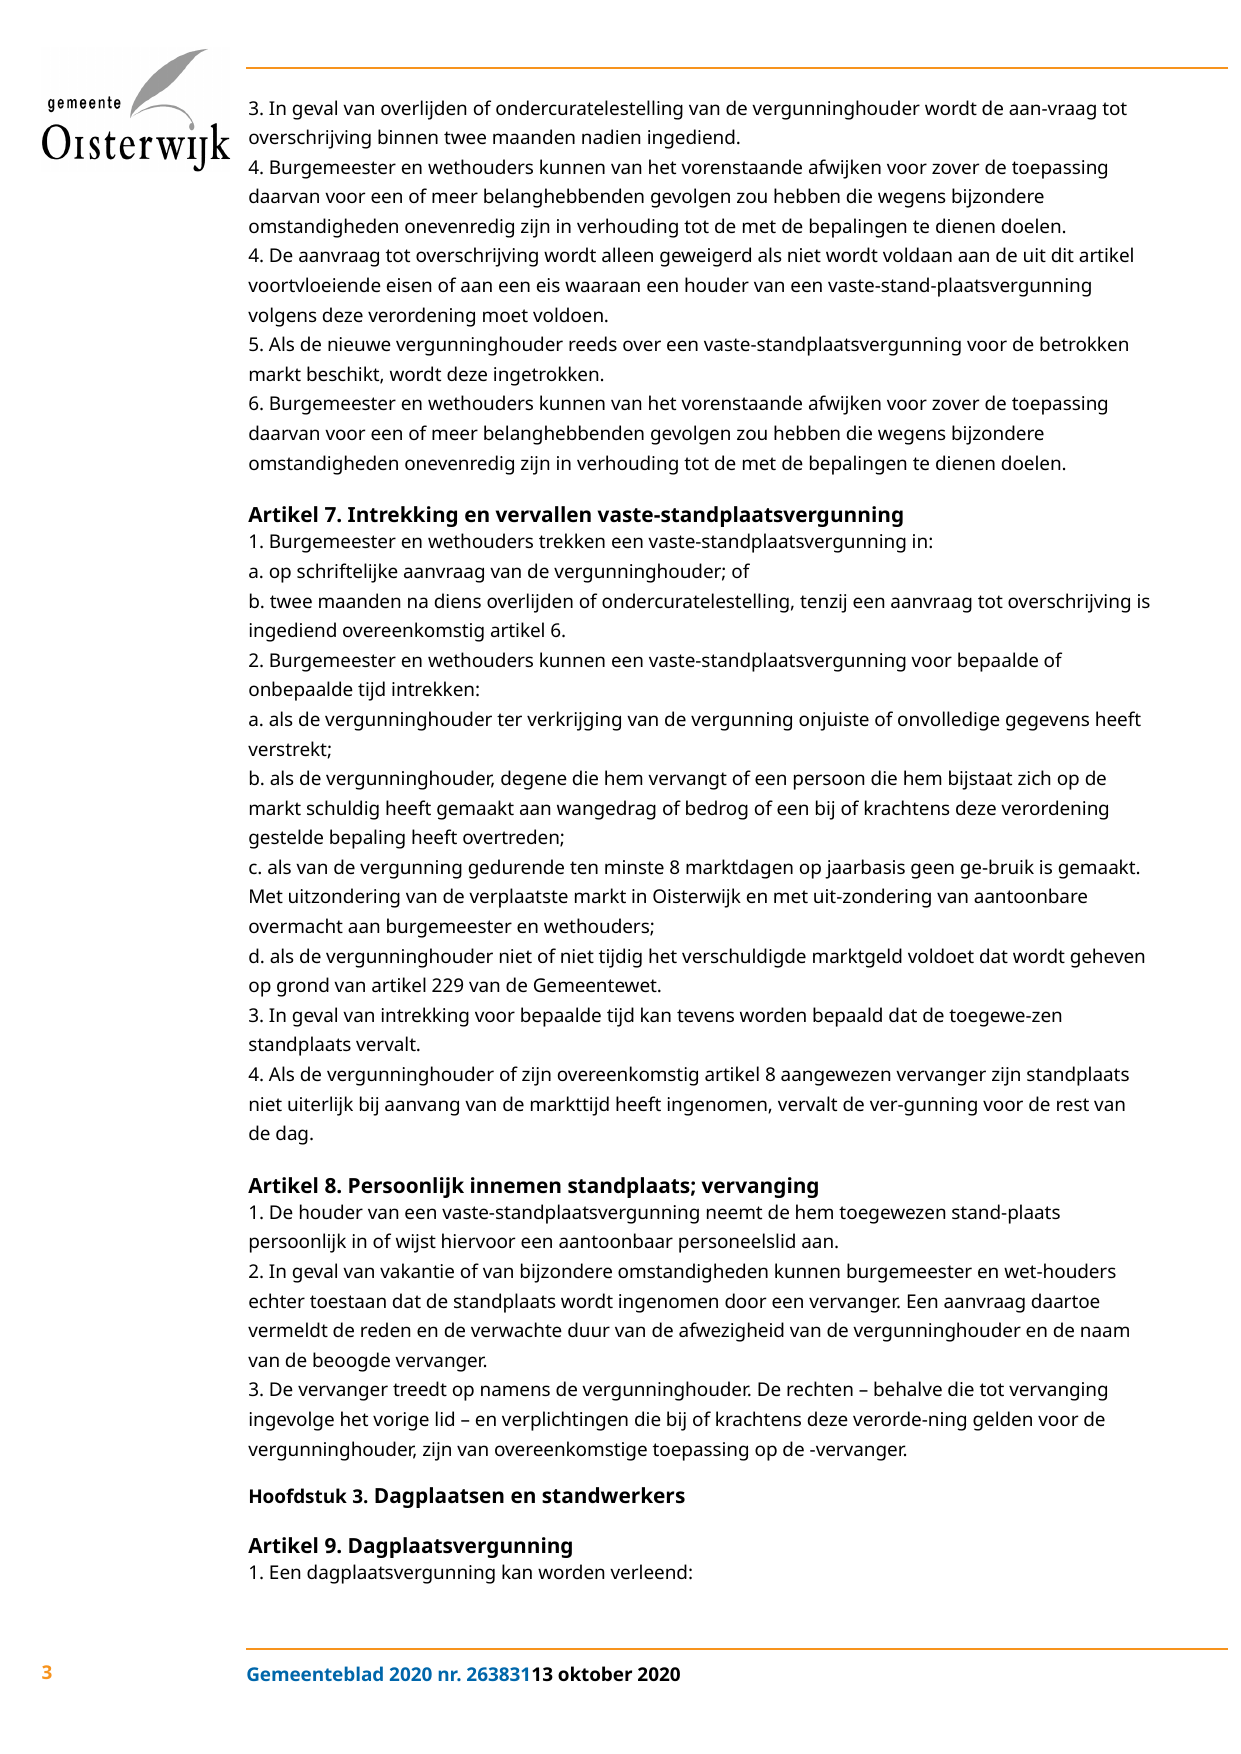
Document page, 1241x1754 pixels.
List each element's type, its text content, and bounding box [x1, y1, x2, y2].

text a. als de vergunninghouder ter verkrijging van de vergunning onjuiste of onvolledige gegevens heeft verstrekt; [248, 706, 1152, 761]
text 5. Als de nieuwe vergunninghouder reeds over een vaste-standplaatsvergunning voor de betrokken markt beschikt, wordt deze ingetrokken. [248, 331, 1152, 387]
text 1. De houder van een vaste-standplaatsvergunning neemt de hem toegewezen stand-plaats persoonlijk in of wijst hiervoor een aantoonbaar personeelslid aan. [248, 1199, 1152, 1254]
text Artikel 7. Intrekking en vervallen vaste-standplaatsvergunning [248, 500, 1152, 529]
text 1. Burgemeester en wethouders trekken een vaste-standplaatsvergunning in: [248, 529, 1152, 554]
text 4. Als de vergunninghouder of zijn overeenkomstig artikel 8 aangewezen vervanger zijn standplaats niet uiterlijk bij aanvang van de markttijd heeft ingenomen, vervalt de ver-gunning voor de rest van de dag. [248, 1061, 1152, 1146]
text 4. De aanvraag tot overschrijving wordt alleen geweigerd als niet wordt voldaan aan de uit dit artikel voortvloeiende eisen of aan een eis waaraan een houder van een vaste-stand-plaatsvergunning volgens deze verordening moet voldoen. [248, 243, 1152, 328]
text 4. Burgemeester en wethouders kunnen van het vorenstaande afwijken voor zover de toepassing daarvan voor een of meer belanghebbenden gevolgen zou hebben die wegens bijzondere omstandigheden onevenredig zijn in verhouding tot de met de bepalingen te dienen doelen. [248, 154, 1152, 239]
text Hoofdstuk 3. Dagplaatsen en standwerkers [248, 1481, 1152, 1510]
text 2. Burgemeester en wethouders kunnen een vaste-standplaatsvergunning voor bepaalde of onbepaalde tijd intrekken: [248, 647, 1152, 702]
text b. twee maanden na diens overlijden of ondercuratelestelling, tenzij een aanvraag tot overschrijving is ingediend overeenkomstig artikel 6. [248, 588, 1152, 643]
text a. op schriftelijke aanvraag van de vergunninghouder; of [248, 558, 1152, 584]
text Artikel 8. Persoonlijk innemen standplaats; vervanging [248, 1171, 1152, 1199]
text 6. Burgemeester en wethouders kunnen van het vorenstaande afwijken voor zover de toepassing daarvan voor een of meer belanghebbenden gevolgen zou hebben die wegens bijzondere omstandigheden onevenredig zijn in verhouding tot de met de bepalingen te dienen doelen. [248, 391, 1152, 476]
picture [41, 47, 231, 172]
text c. als van de vergunning gedurende ten minste 8 marktdagen op jaarbasis geen ge-bruik is gemaakt. Met uitzondering van de verplaatste markt in Oisterwijk en met uit-zondering van aantoonbare overmacht aan burgemeester en wethouders; [248, 854, 1152, 939]
text Artikel 9. Dagplaatsvergunning [248, 1531, 1152, 1559]
text d. als de vergunninghouder niet of niet tijdig het verschuldigde marktgeld voldoet dat wordt geheven op grond van artikel 229 van de Gemeentewet. [248, 943, 1152, 998]
text 2. In geval van vakantie of van bijzondere omstandigheden kunnen burgemeester en wet-houders echter toestaan dat de standplaats wordt ingenomen door een vervanger. Een aanvraag daartoe vermeldt de reden en de verwachte duur van de afwezigheid van de vergunninghouder en de naam van de beoogde vervanger. [248, 1258, 1152, 1373]
text 1. Een dagplaatsvergunning kan worden verleend: [248, 1559, 1152, 1585]
text 3. In geval van overlijden of ondercuratelestelling van de vergunninghouder wordt de aan-vraag tot overschrijving binnen twee maanden nadien ingediend. [248, 95, 1152, 150]
text b. als de vergunninghouder, degene die hem vervangt of een persoon die hem bijstaat zich op de markt schuldig heeft gemaakt aan wangedrag of bedrog of een bij of krachtens deze verordening gestelde bepaling heeft overtreden; [248, 765, 1152, 850]
text 3. De vervanger treedt op namens de vergunninghouder. De rechten – behalve die tot vervanging ingevolge het vorige lid – en verplichtingen die bij of krachtens deze verorde-ning gelden voor de vergunninghouder, zijn van overeenkomstige toepassing op de -vervanger. [248, 1377, 1152, 1462]
text 3. In geval van intrekking voor bepaalde tijd kan tevens worden bepaald dat de toegewe-zen standplaats vervalt. [248, 1002, 1152, 1057]
